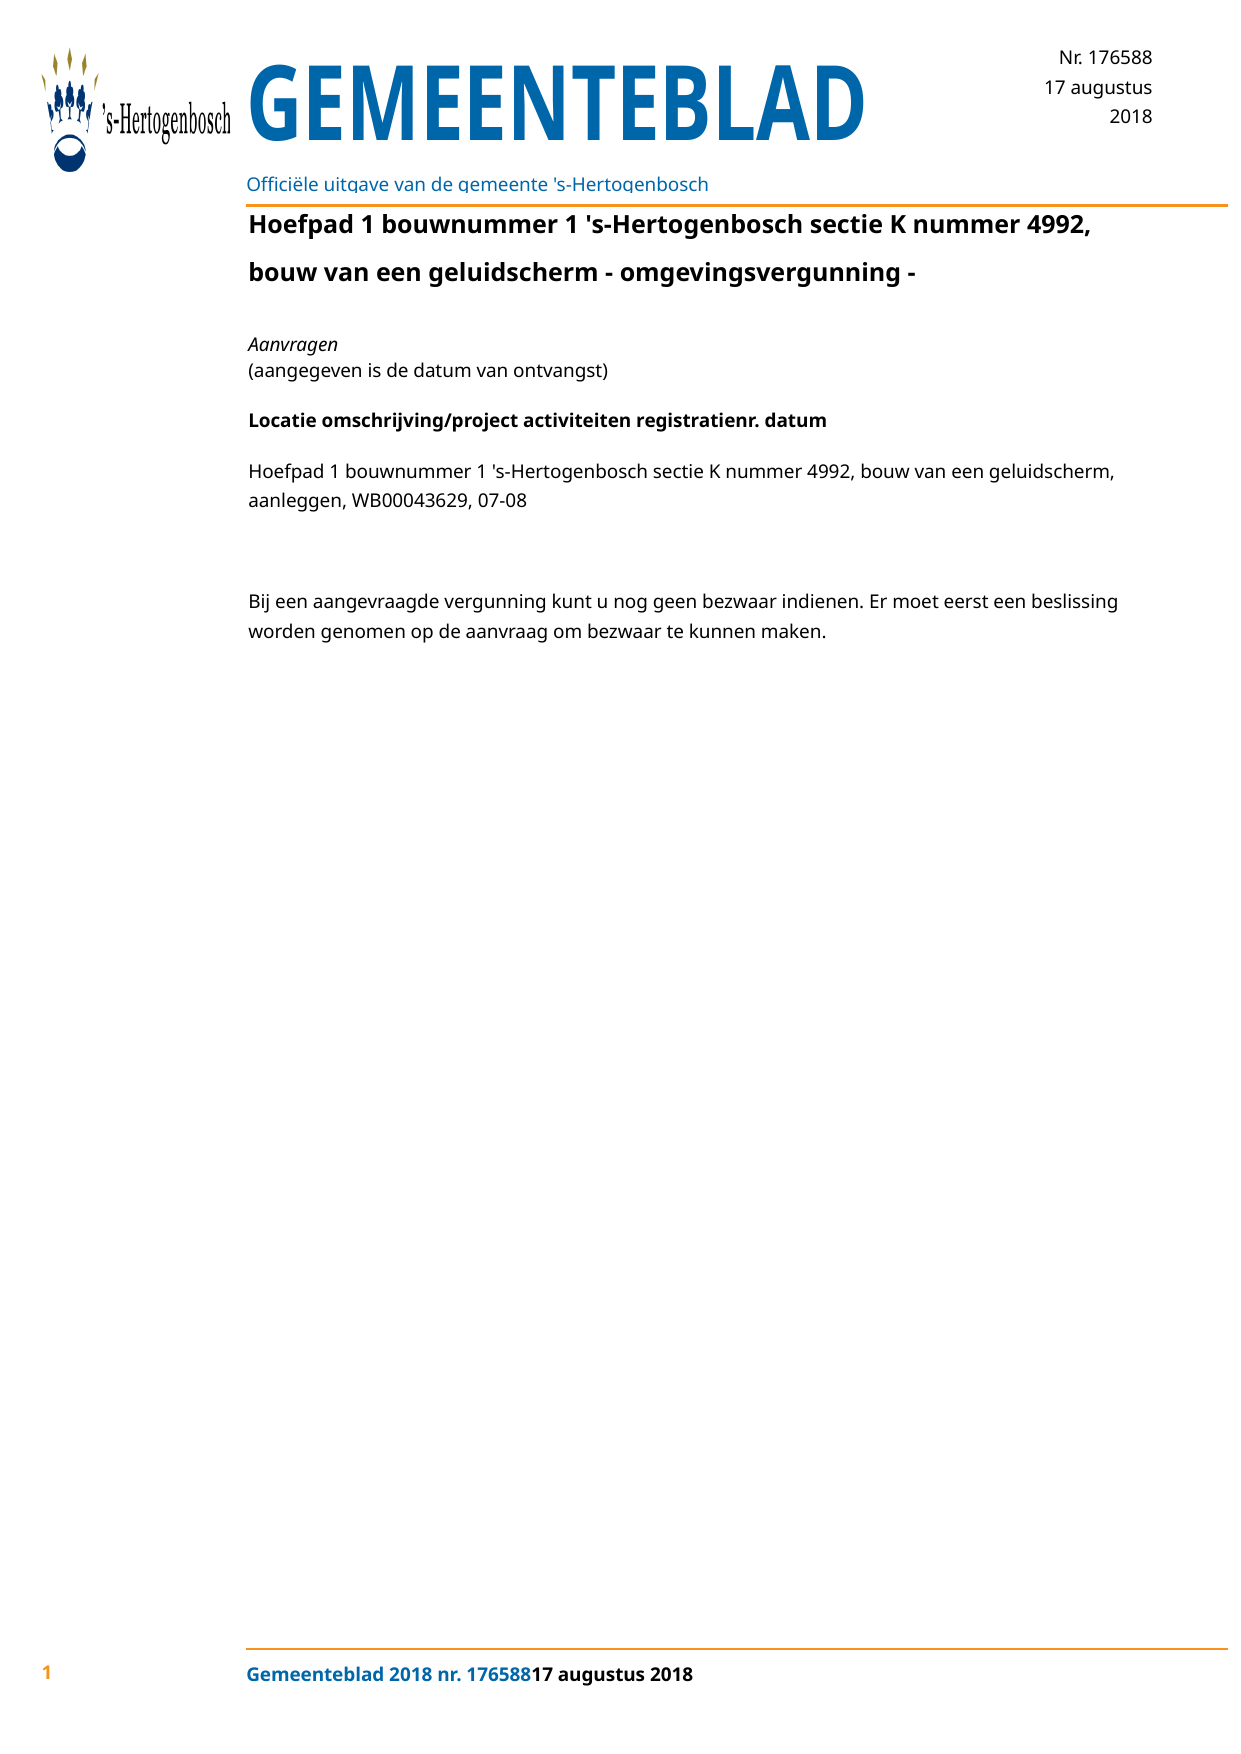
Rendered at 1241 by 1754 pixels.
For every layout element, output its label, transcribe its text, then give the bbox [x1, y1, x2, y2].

text (aangegeven is de datum van ontvangst) [248, 357, 1152, 383]
picture [41, 47, 231, 172]
text Hoefpad 1 bouwnummer 1 's-Hertogenbosch sectie K nummer 4992, bouw van een geluidscherm - omgevingsvergunning - [248, 207, 1152, 288]
text Bij een aangevraagde vergunning kunt u nog geen bezwaar indienen. Er moet eerst een beslissing worden genomen op de aanvraag om bezwaar te kunnen maken. [248, 588, 1152, 644]
text Hoefpad 1 bouwnummer 1 's-Hertogenbosch sectie K nummer 4992, bouw van een geluidscherm, aanleggen, WB00043629, 07-08 [248, 458, 1152, 513]
text Locatie omschrijving/project activiteiten registratienr. datum [248, 408, 1152, 433]
text Aanvragen [248, 331, 1152, 357]
